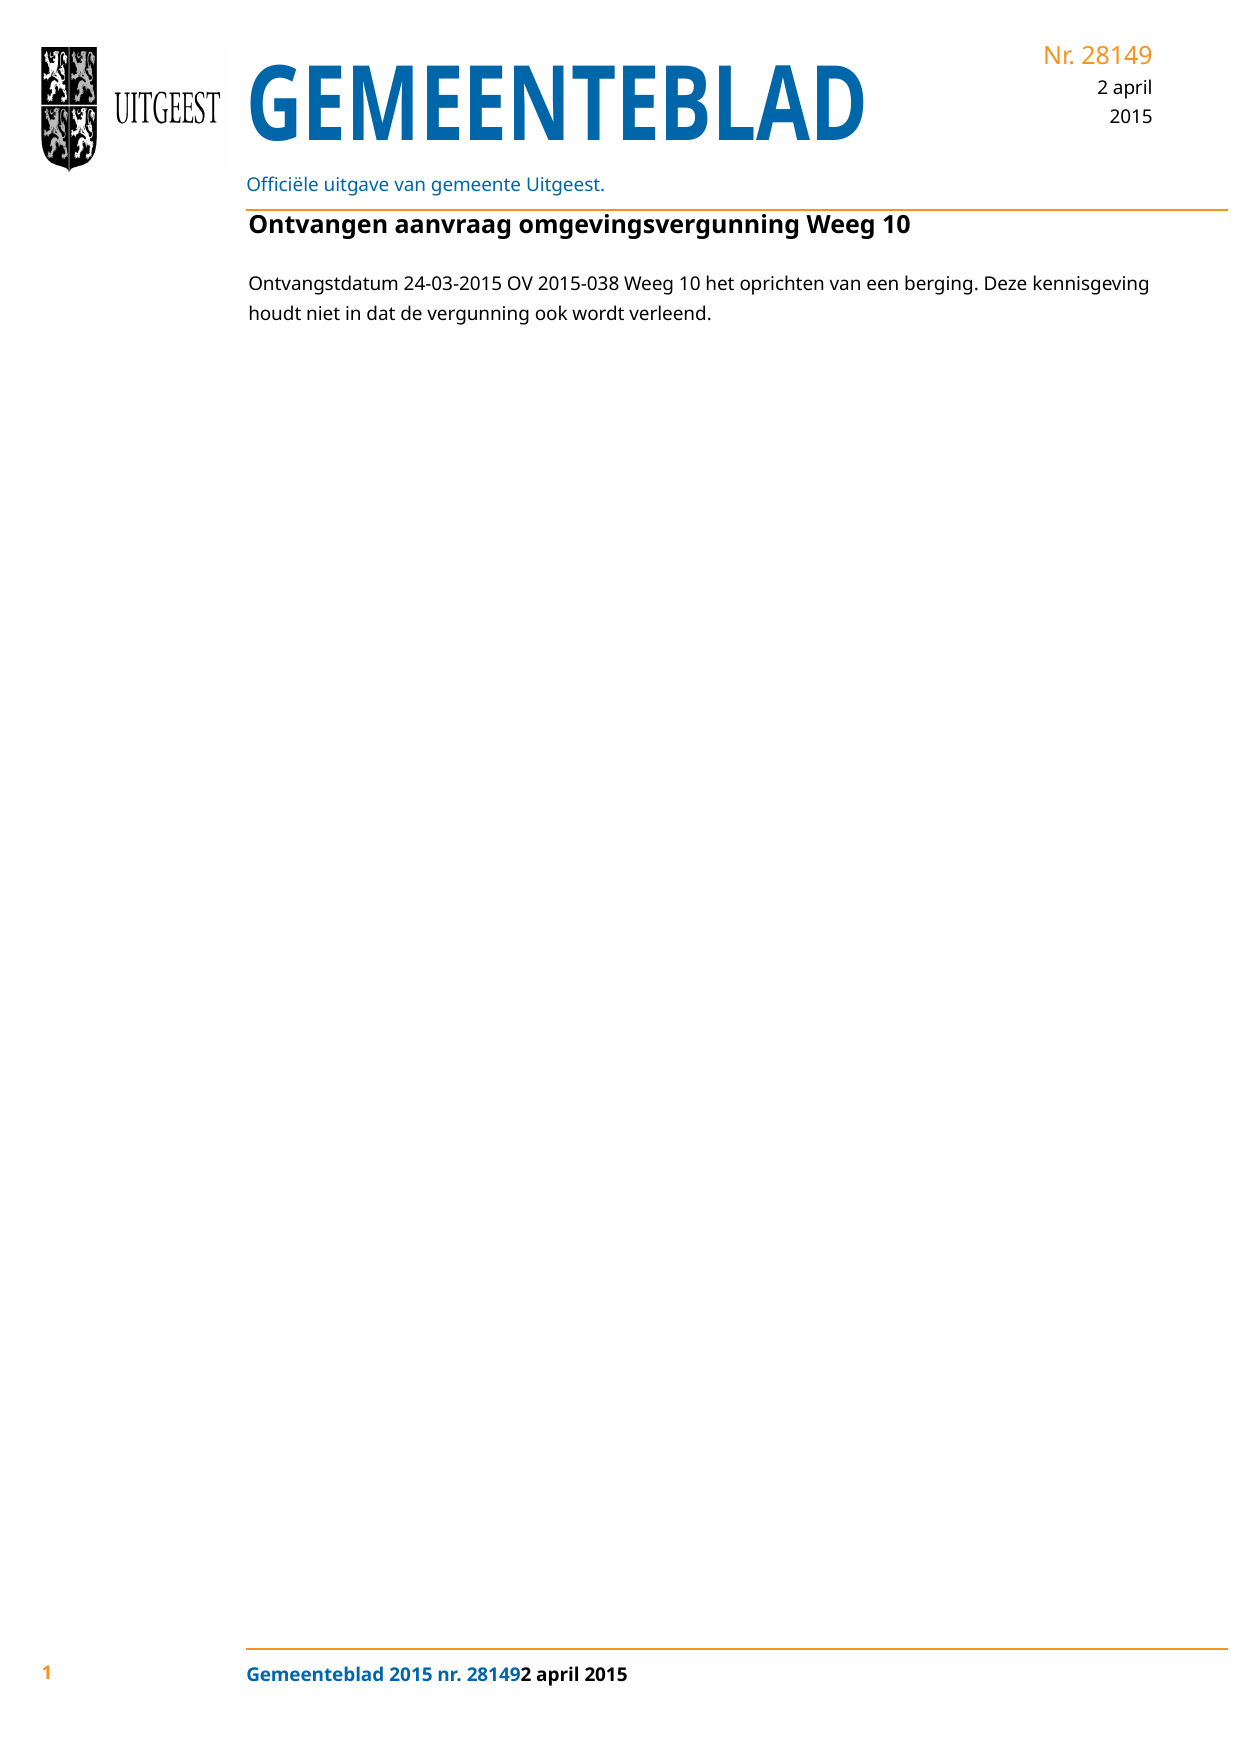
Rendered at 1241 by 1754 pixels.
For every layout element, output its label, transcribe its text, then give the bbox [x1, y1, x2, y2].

text Ontvangstdatum 24-03-2015 OV 2015-038 Weeg 10 het oprichten van een berging. Deze kennisgeving houdt niet in dat de vergunning ook wordt verleend. [248, 270, 1152, 326]
text Ontvangen aanvraag omgevingsvergunning Weeg 10 [248, 211, 1152, 241]
picture [41, 47, 231, 172]
